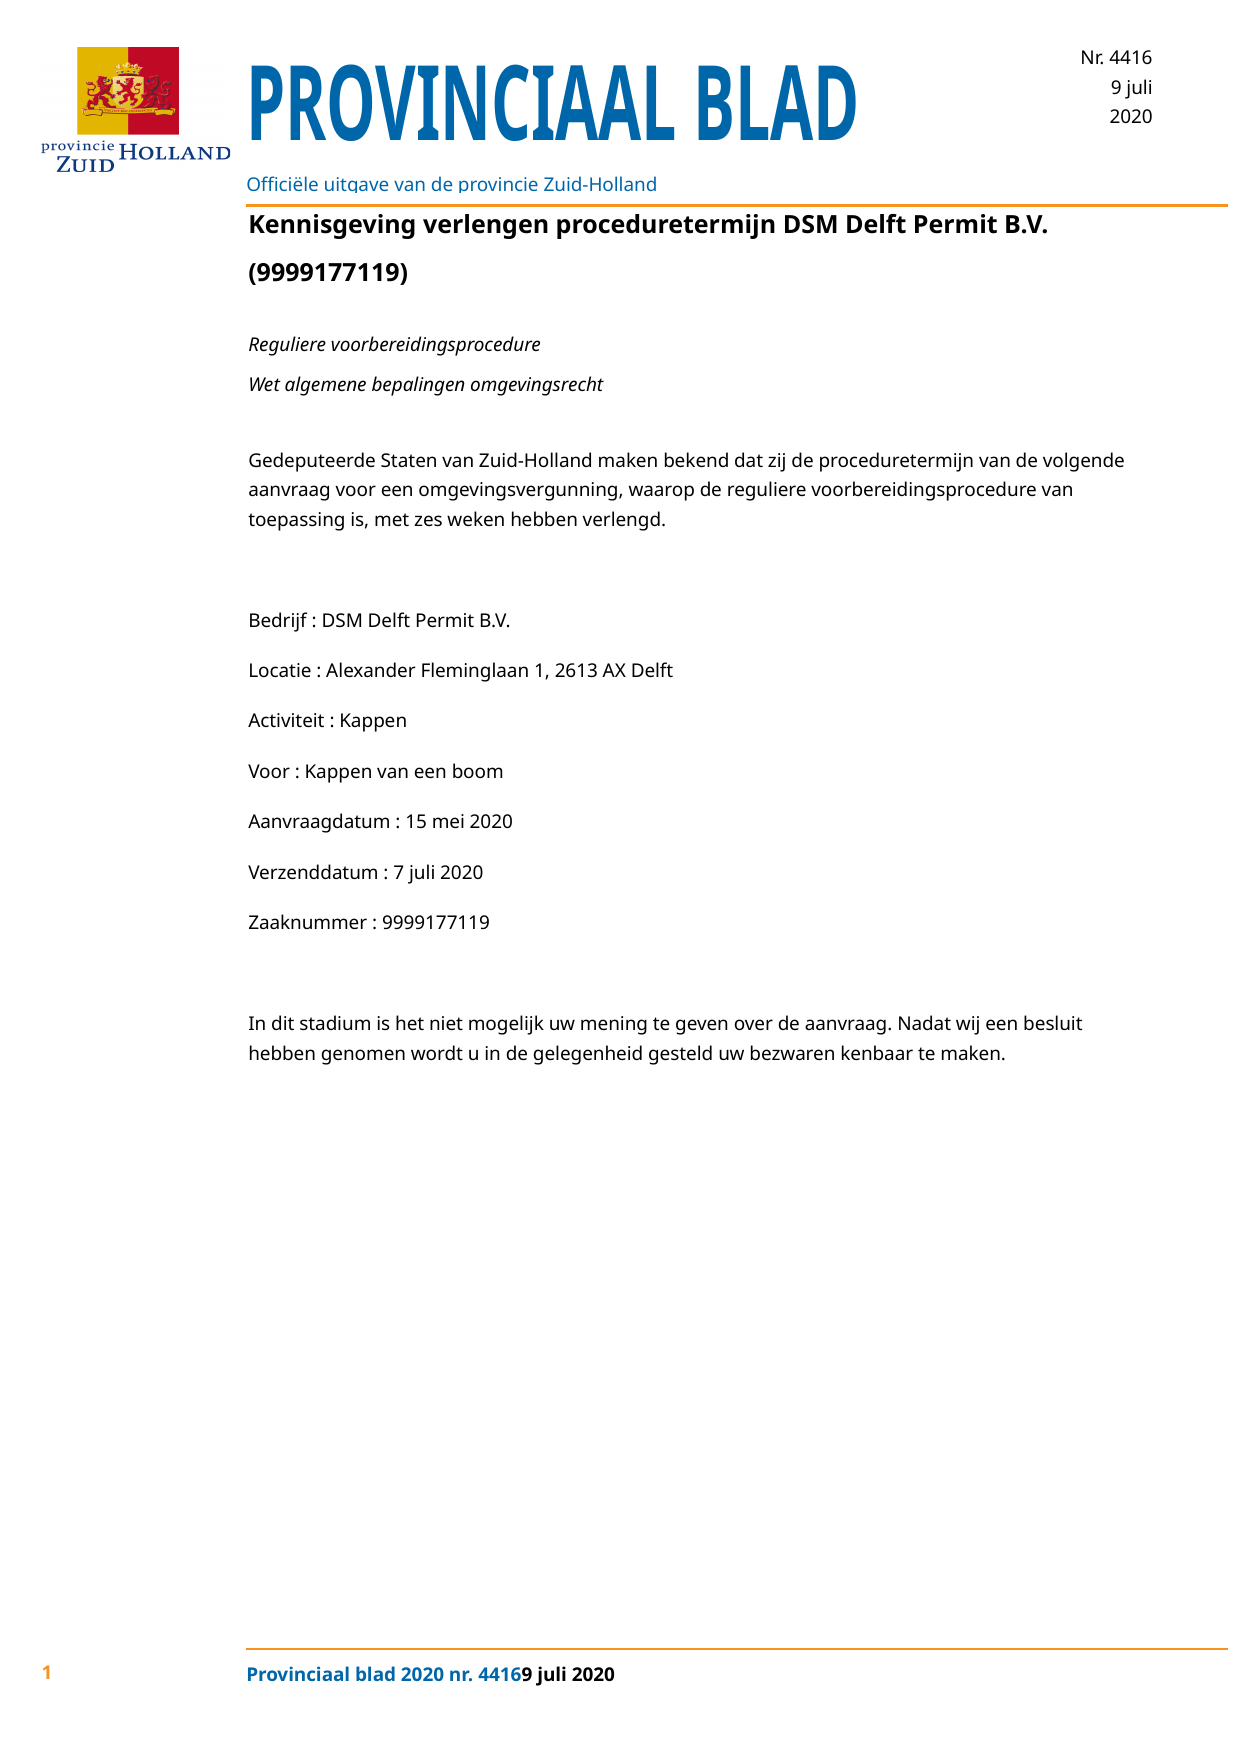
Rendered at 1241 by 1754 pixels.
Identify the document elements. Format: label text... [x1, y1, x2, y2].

text Locatie : Alexander Fleminglaan 1, 2613 AX Delft [248, 657, 1152, 683]
text Wet algemene bepalingen omgevingsrecht [248, 371, 1152, 396]
picture [41, 47, 231, 172]
text Kennisgeving verlengen proceduretermijn DSM Delft Permit B.V. (9999177119) [248, 207, 1152, 288]
text Zaaknummer : 9999177119 [248, 909, 1152, 935]
text Gedeputeerde Staten van Zuid-Holland maken bekend dat zij de proceduretermijn van de volgende aanvraag voor een omgevingsvergunning, waarop de reguliere voorbereidingsprocedure van toepassing is, met zes weken hebben verlengd. [248, 447, 1152, 532]
text Reguliere voorbereidingsprocedure [248, 331, 1152, 357]
text Voor : Kappen van een boom [248, 758, 1152, 784]
text Aanvraagdatum : 15 mei 2020 [248, 808, 1152, 834]
text Activiteit : Kappen [248, 708, 1152, 733]
text Bedrijf : DSM Delft Permit B.V. [248, 607, 1152, 633]
text Verzenddatum : 7 juli 2020 [248, 859, 1152, 885]
text In dit stadium is het niet mogelijk uw mening te geven over de aanvraag. Nadat wij een besluit hebben genomen wordt u in de gelegenheid gesteld uw bezwaren kenbaar te maken. [248, 1010, 1152, 1066]
